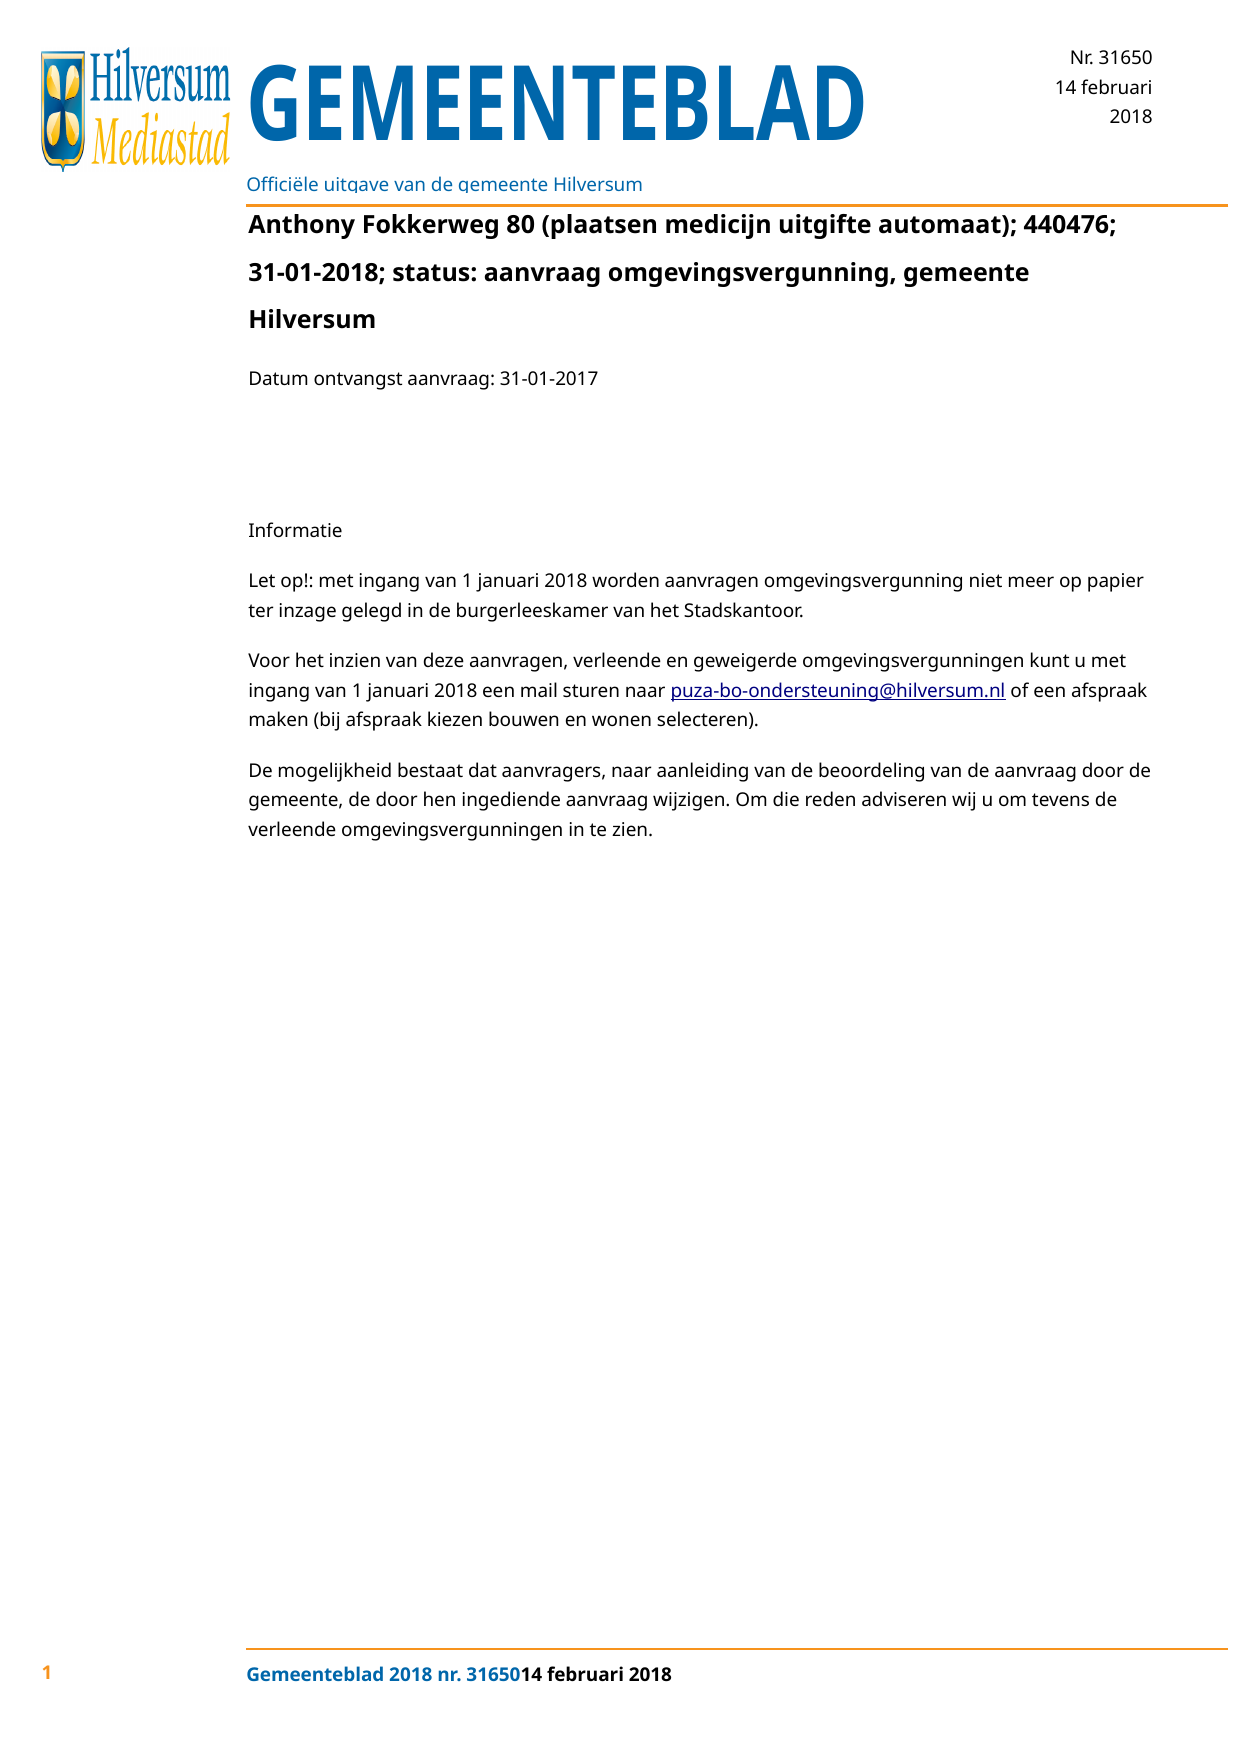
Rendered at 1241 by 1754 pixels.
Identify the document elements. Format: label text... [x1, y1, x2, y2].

text De mogelijkheid bestaat dat aanvragers, naar aanleiding van de beoordeling van de aanvraag door de gemeente, de door hen ingediende aanvraag wijzigen. Om die reden adviseren wij u om tevens de verleende omgevingsvergunningen in te zien. [248, 757, 1152, 842]
text Anthony Fokkerweg 80 (plaatsen medicijn uitgifte automaat); 440476; 31-01-2018; status: aanvraag omgevingsvergunning, gemeente Hilversum [248, 207, 1152, 336]
picture [41, 47, 231, 172]
text Informatie [248, 517, 1152, 542]
text Voor het inzien van deze aanvragen, verleende en geweigerde omgevingsvergunningen kunt u met ingang van 1 januari 2018 een mail sturen naar puza-bo-ondersteuning@hilversum.nl of een afspraak maken (bij afspraak kiezen bouwen en wonen selecteren). [248, 647, 1152, 732]
text Datum ontvangst aanvraag: 31-01-2017 [248, 366, 1152, 391]
text Let op!: met ingang van 1 januari 2018 worden aanvragen omgevingsvergunning niet meer op papier ter inzage gelegd in de burgerleeskamer van het Stadskantoor. [248, 567, 1152, 622]
